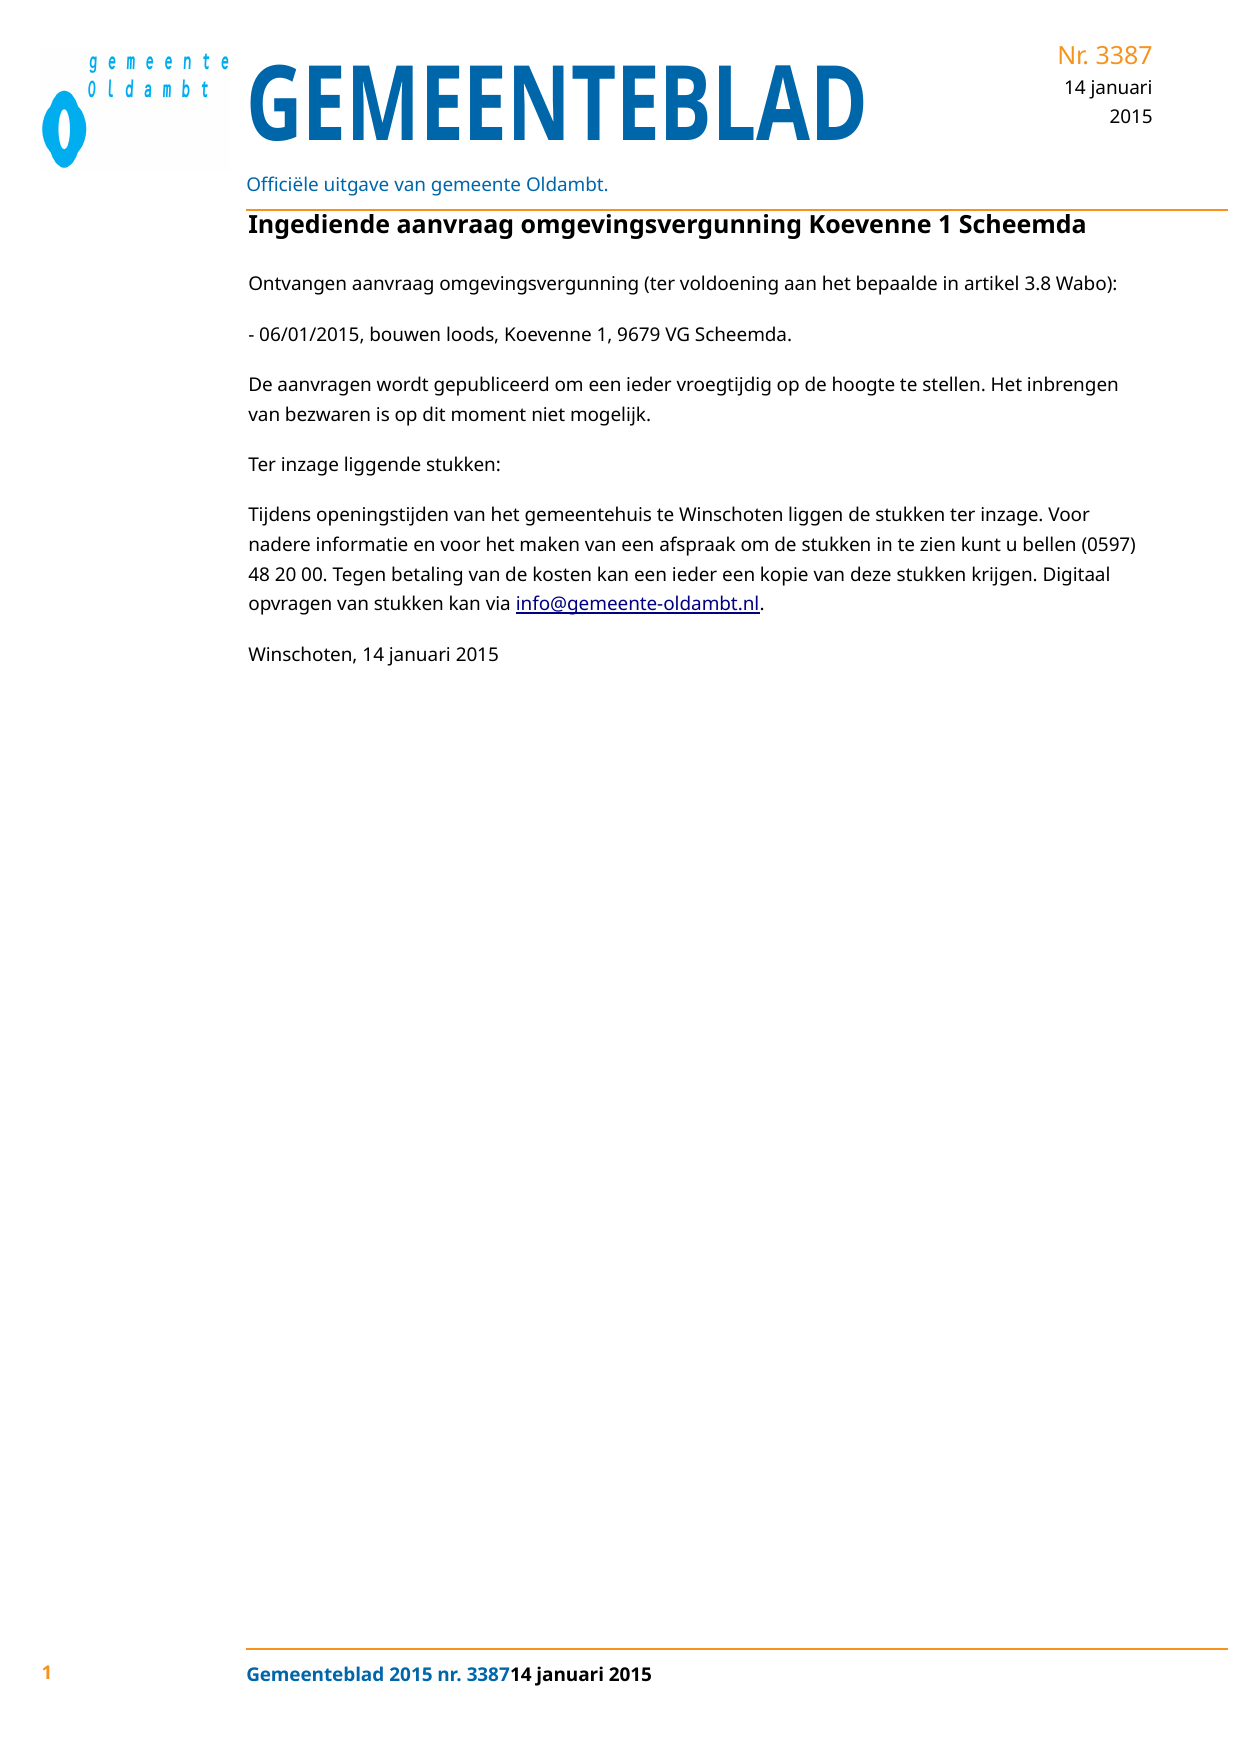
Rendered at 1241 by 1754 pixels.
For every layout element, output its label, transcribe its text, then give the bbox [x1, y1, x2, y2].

text De aanvragen wordt gepubliceerd om een ieder vroegtijdig op de hoogte te stellen. Het inbrengen van bezwaren is op dit moment niet mogelijk. [248, 371, 1152, 426]
picture [41, 47, 231, 172]
text Tijdens openingstijden van het gemeentehuis te Winschoten liggen de stukken ter inzage. Voor nadere informatie en voor het maken van een afspraak om de stukken in te zien kunt u bellen (0597) 48 20 00. Tegen betaling van de kosten kan een ieder een kopie van deze stukken krijgen. Digitaal opvragen van stukken kan via info@gemeente-oldambt.nl. [248, 502, 1152, 616]
text Ingediende aanvraag omgevingsvergunning Koevenne 1 Scheemda [248, 211, 1152, 241]
text Winschoten, 14 januari 2015 [248, 641, 1152, 666]
text Ter inzage liggende stukken: [248, 451, 1152, 477]
text - 06/01/2015, bouwen loods, Koevenne 1, 9679 VG Scheemda. [248, 321, 1152, 346]
text Ontvangen aanvraag omgevingsvergunning (ter voldoening aan het bepaalde in artikel 3.8 Wabo): [248, 270, 1152, 296]
